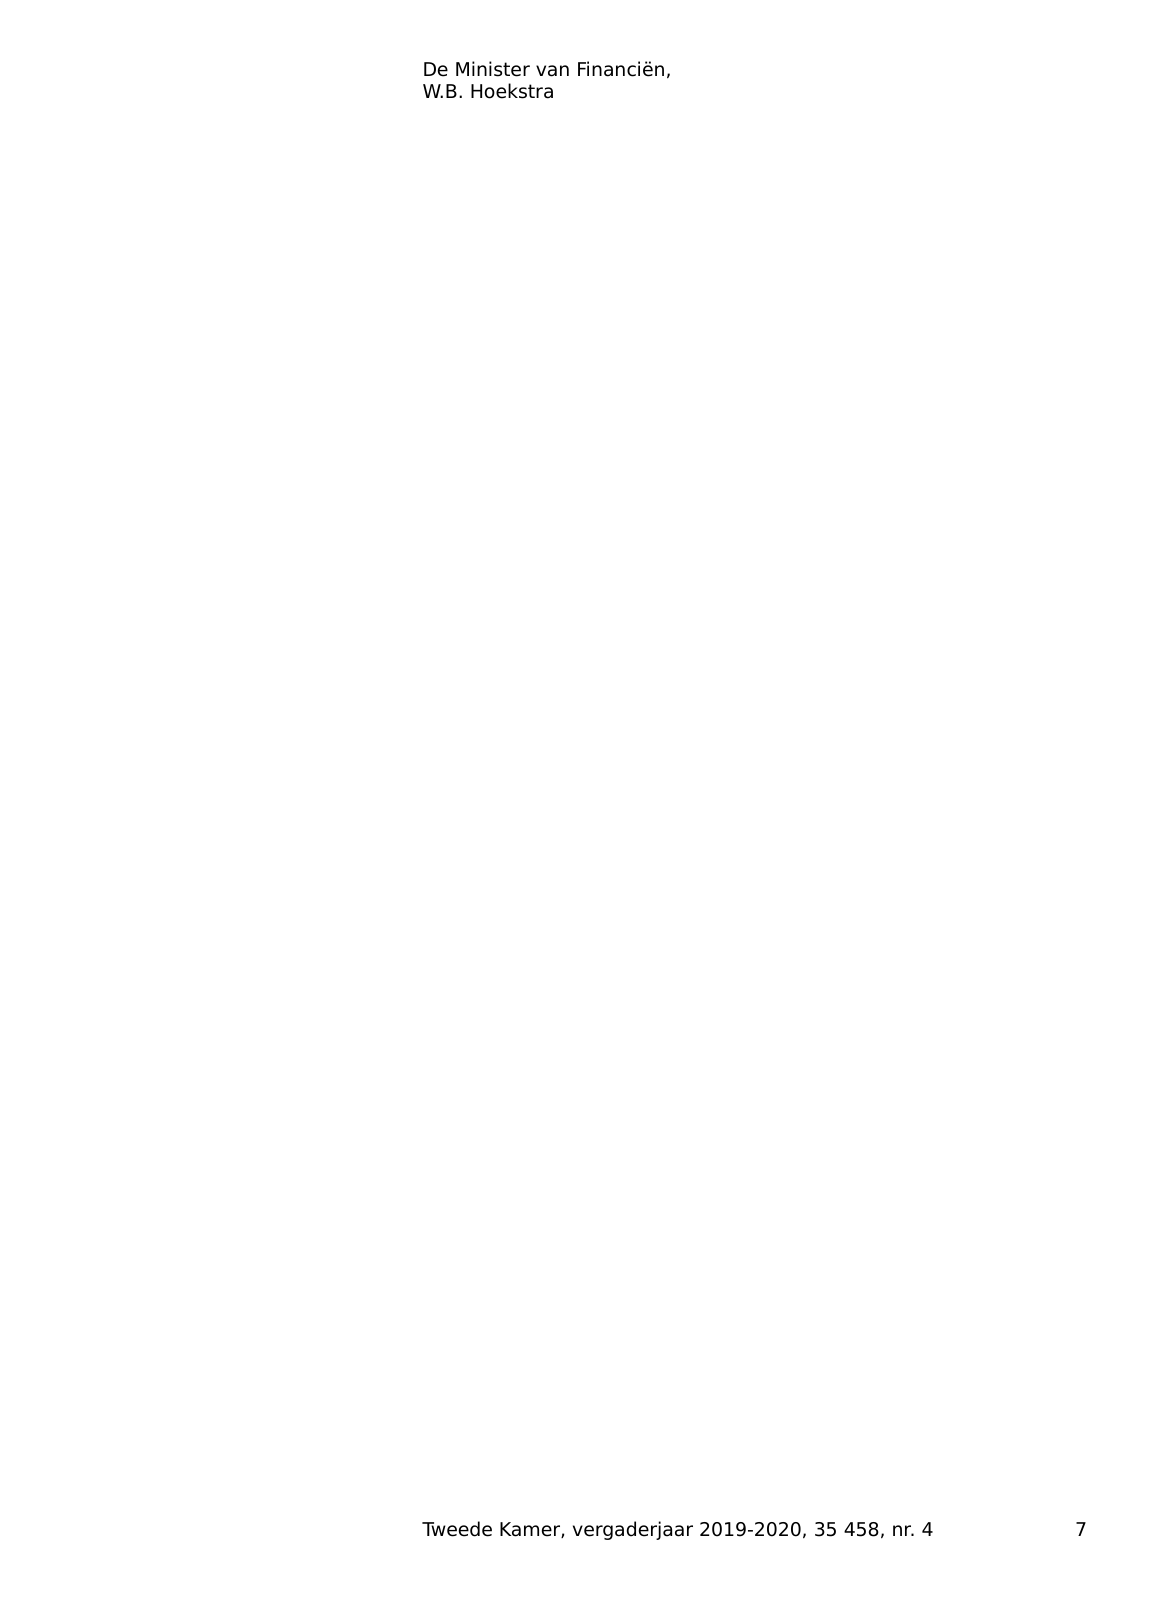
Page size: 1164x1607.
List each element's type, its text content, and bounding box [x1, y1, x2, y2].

text De Minister van Financiën, W.B. Hoekstra [422, 59, 1087, 103]
